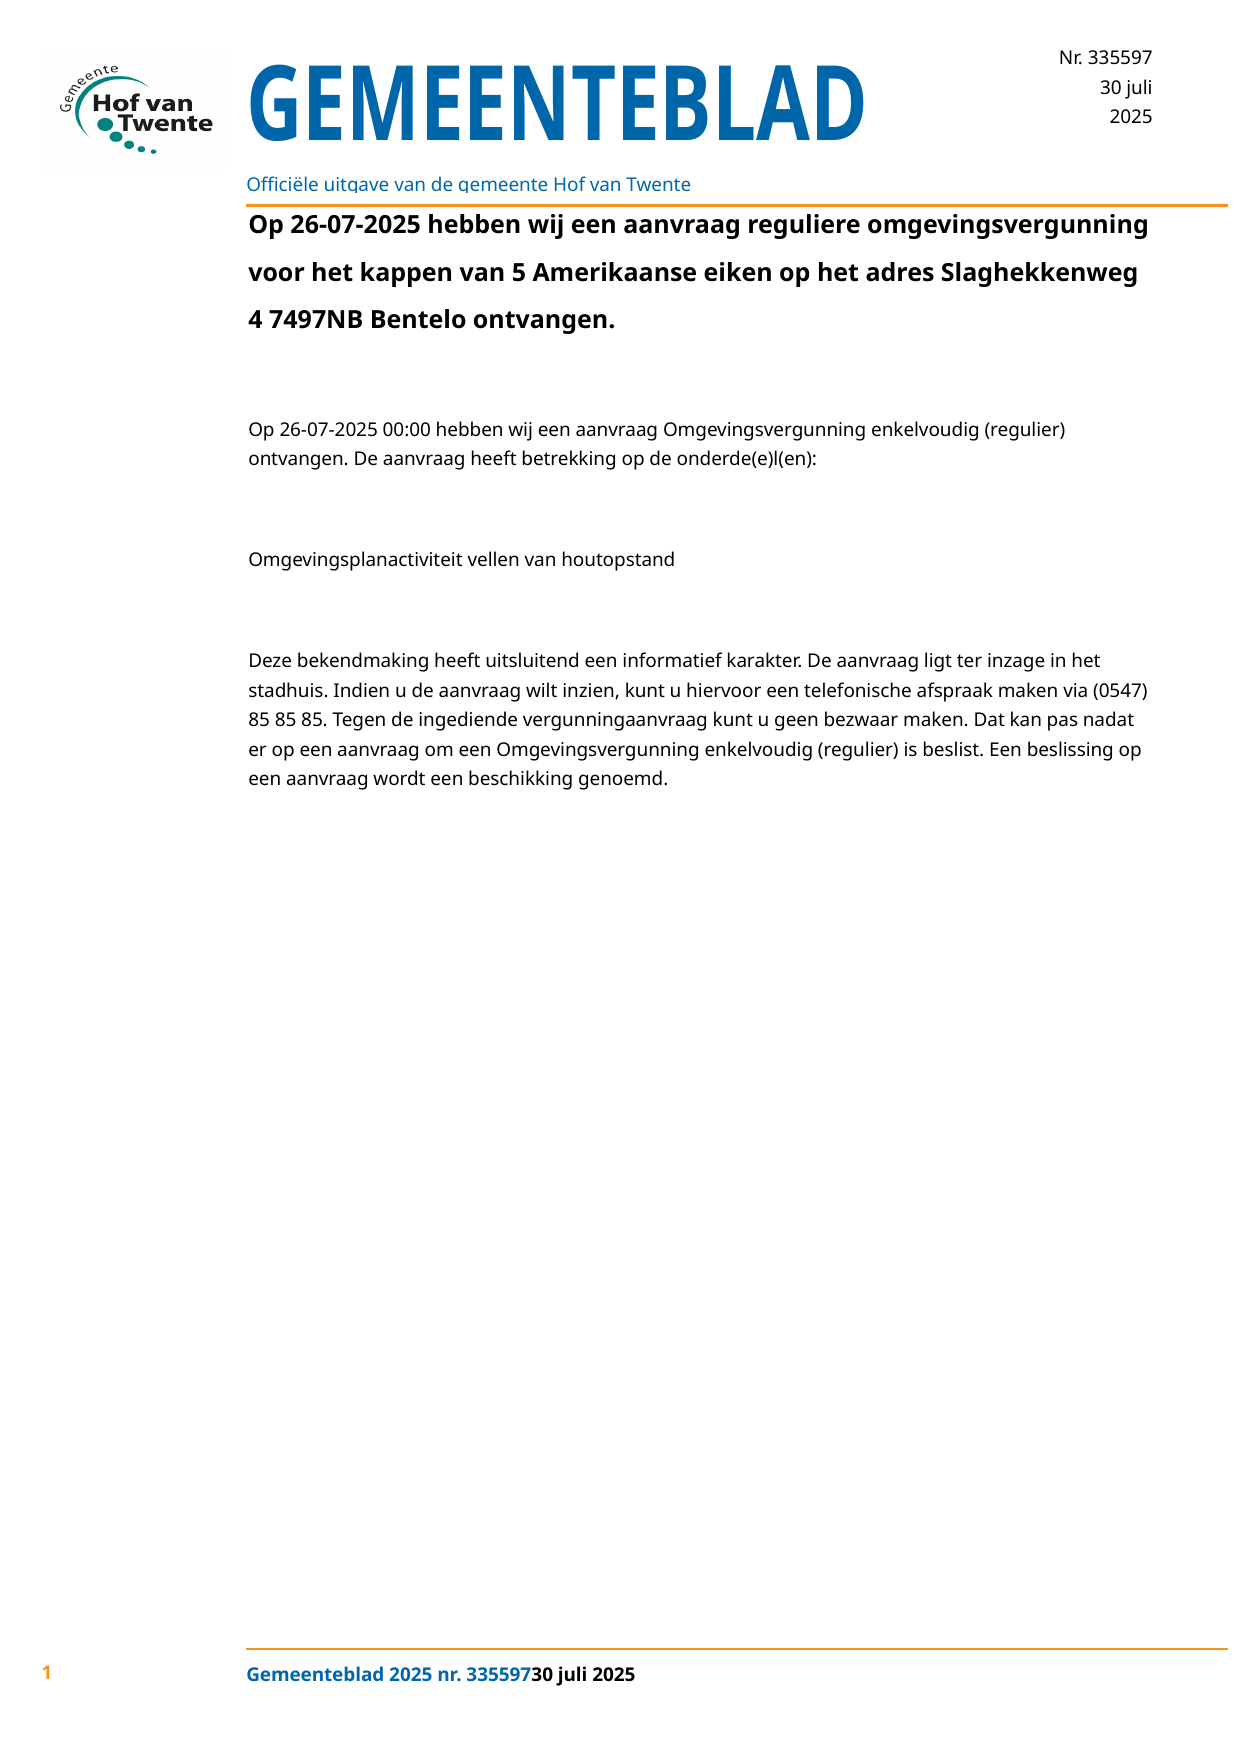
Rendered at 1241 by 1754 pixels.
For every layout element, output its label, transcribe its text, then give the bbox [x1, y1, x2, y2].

text Op 26-07-2025 hebben wij een aanvraag reguliere omgevingsvergunning voor het kappen van 5 Amerikaanse eiken op het adres Slaghekkenweg 4 7497NB Bentelo ontvangen. [248, 207, 1152, 336]
text Op 26-07-2025 00:00 hebben wij een aanvraag Omgevingsvergunning enkelvoudig (regulier) ontvangen. De aanvraag heeft betrekking op de onderde(e)l(en): [248, 416, 1152, 471]
text Omgevingsplanactiviteit vellen van houtopstand [248, 546, 1152, 572]
text Deze bekendmaking heeft uitsluitend een informatief karakter. De aanvraag ligt ter inzage in het stadhuis. Indien u de aanvraag wilt inzien, kunt u hiervoor een telefonische afspraak maken via (0547) 85 85 85. Tegen de ingediende vergunningaanvraag kunt u geen bezwaar maken. Dat kan pas nadat er op een aanvraag om een Omgevingsvergunning enkelvoudig (regulier) is beslist. Een beslissing op een aanvraag wordt een beschikking genoemd. [248, 647, 1152, 791]
picture [41, 47, 231, 172]
